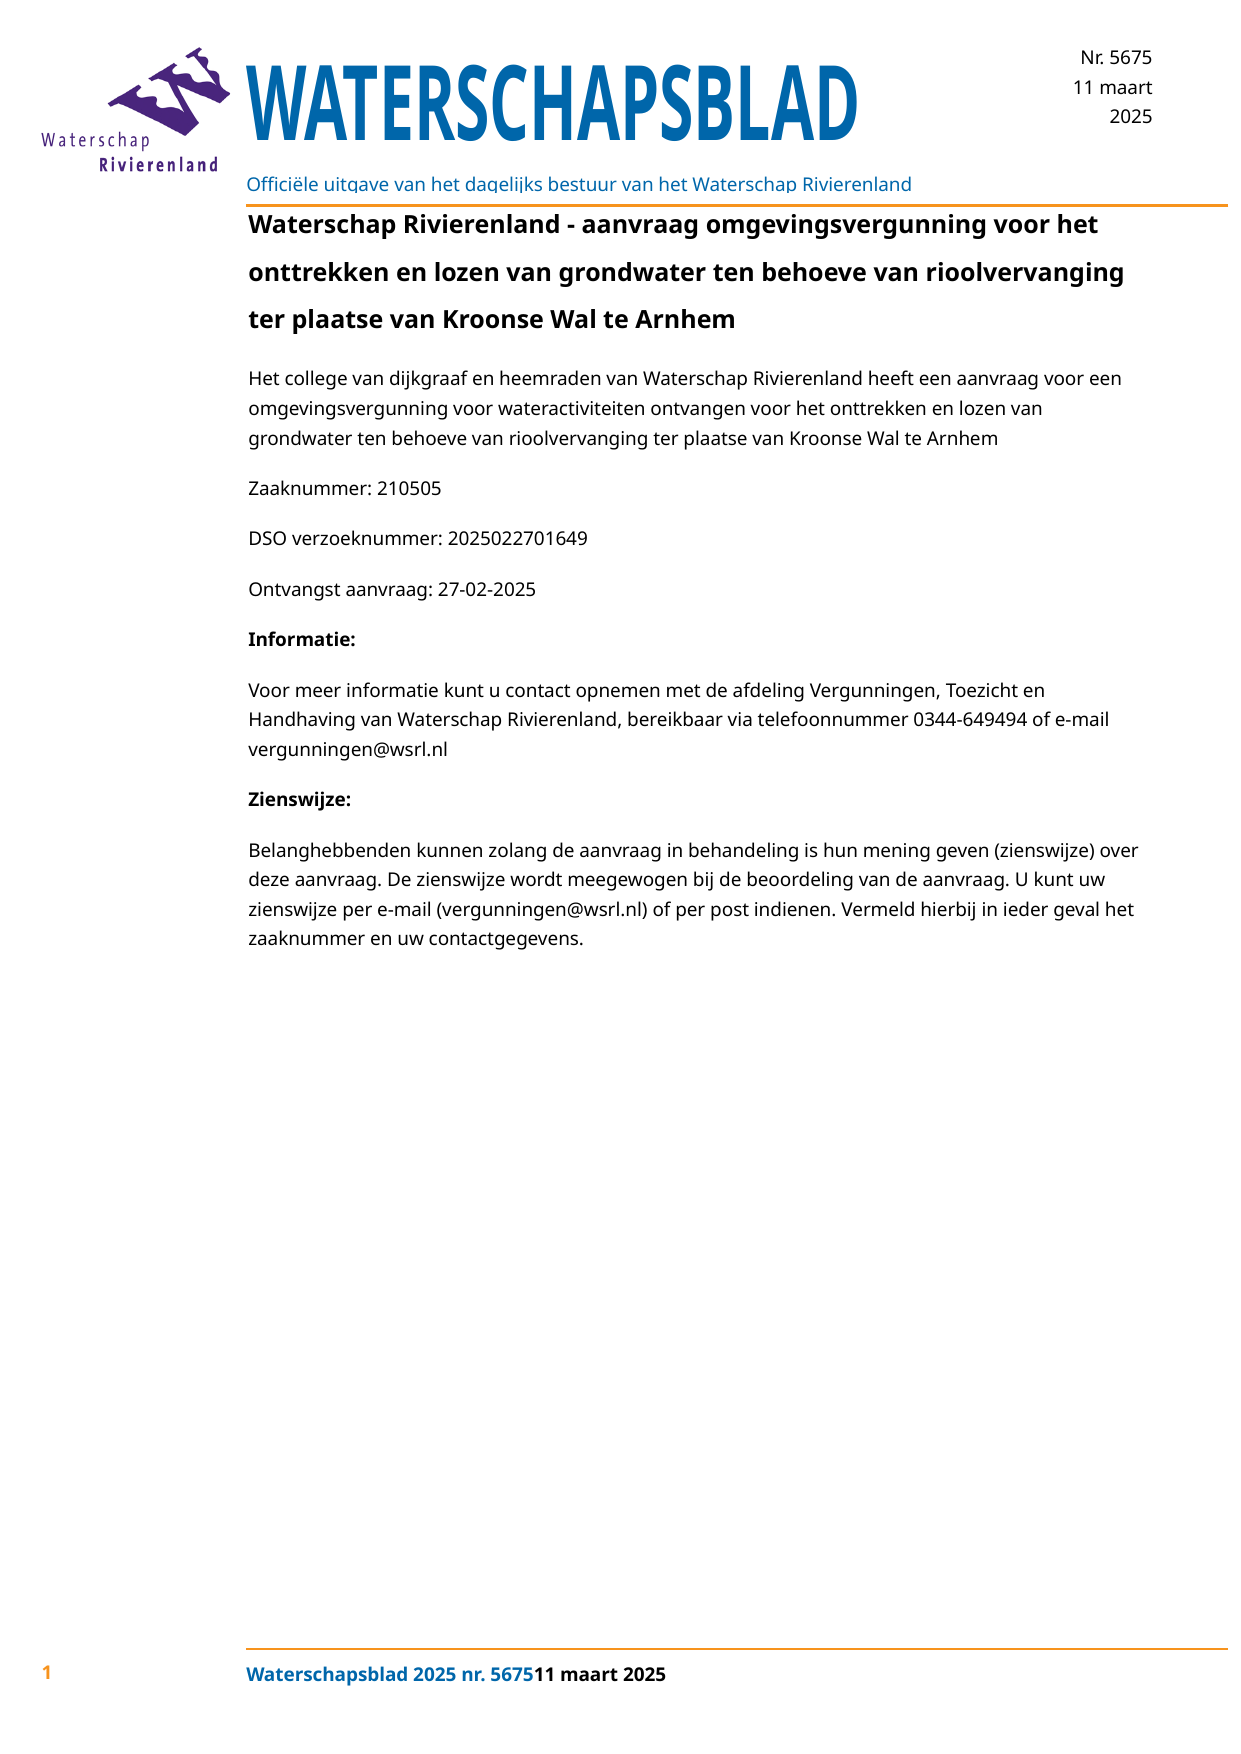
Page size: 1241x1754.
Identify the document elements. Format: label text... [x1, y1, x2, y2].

text Informatie: [248, 626, 1152, 652]
text Zaaknummer: 210505 [248, 475, 1152, 501]
text DSO verzoeknummer: 2025022701649 [248, 526, 1152, 551]
picture [41, 47, 231, 172]
text Zienswijze: [248, 786, 1152, 812]
text Belanghebbenden kunnen zolang de aanvraag in behandeling is hun mening geven (zienswijze) over deze aanvraag. De zienswijze wordt meegewogen bij de beoordeling van de aanvraag. U kunt uw zienswijze per e-mail (vergunningen@wsrl.nl) of per post indienen. Vermeld hierbij in ieder geval het zaaknummer en uw contactgegevens. [248, 837, 1152, 951]
text Het college van dijkgraaf en heemraden van Waterschap Rivierenland heeft een aanvraag voor een omgevingsvergunning voor wateractiviteiten ontvangen voor het onttrekken en lozen van grondwater ten behoeve van rioolvervanging ter plaatse van Kroonse Wal te Arnhem [248, 366, 1152, 450]
text Voor meer informatie kunt u contact opnemen met de afdeling Vergunningen, Toezicht en Handhaving van Waterschap Rivierenland, bereikbaar via telefoonnummer 0344-649494 of e-mail vergunningen@wsrl.nl [248, 677, 1152, 762]
text Waterschap Rivierenland - aanvraag omgevingsvergunning voor het onttrekken en lozen van grondwater ten behoeve van rioolvervanging ter plaatse van Kroonse Wal te Arnhem [248, 207, 1152, 336]
text Ontvangst aanvraag: 27-02-2025 [248, 576, 1152, 602]
